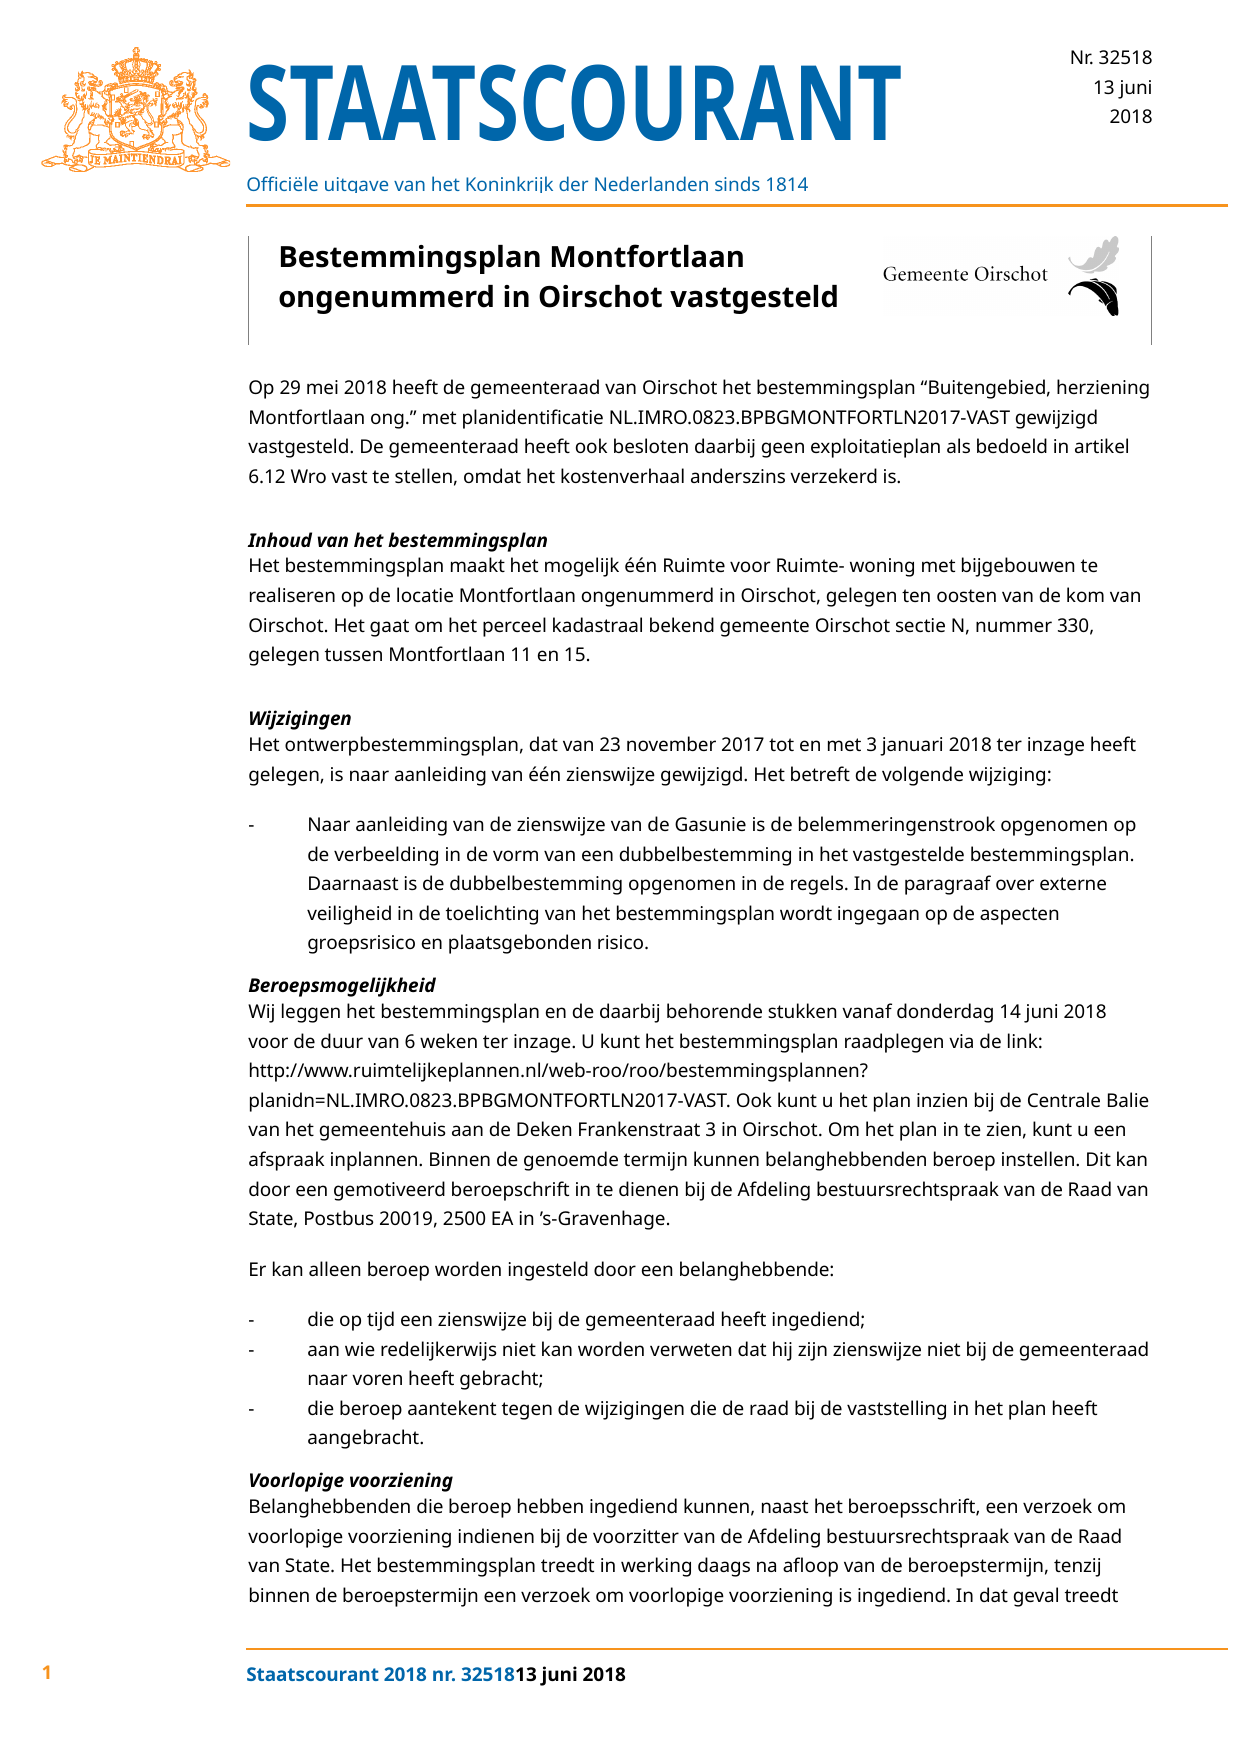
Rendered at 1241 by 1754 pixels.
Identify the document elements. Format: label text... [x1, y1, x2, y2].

text Wijzigingen [248, 705, 1152, 731]
text Het bestemmingsplan maakt het mogelijk één Ruimte voor Ruimte- woning met bijgebouwen te realiseren op de locatie Montfortlaan ongenummerd in Oirschot, gelegen ten oosten van de kom van Oirschot. Het gaat om het perceel kadastraal bekend gemeente Oirschot sectie N, nummer 330, gelegen tussen Montfortlaan 11 en 15. [248, 553, 1152, 667]
text Belanghebbenden die beroep hebben ingediend kunnen, naast het beroepsschrift, een verzoek om voorlopige voorziening indienen bij de voorzitter van de Afdeling bestuursrechtspraak van de Raad van State. Het bestemmingsplan treedt in werking daags na afloop van de beroepstermijn, tenzij binnen de beroepstermijn een verzoek om voorlopige voorziening is ingediend. In dat geval treedt [248, 1493, 1152, 1608]
table_header Bestemmingsplan Montfortlaan ongenummerd in Oirschot vastgesteld [249, 236, 850, 345]
text Er kan alleen beroep worden ingesteld door een belanghebbende: [248, 1256, 1152, 1282]
text Wij leggen het bestemmingsplan en de daarbij behorende stukken vanaf donderdag 14 juni 2018 voor de duur van 6 weken ter inzage. U kunt het bestemmingsplan raadplegen via de link: http://www.ruimtelijkeplannen.nl/web-roo/roo/bestemmingsplannen?planidn=NL.IMRO.0823.BPBGMONTFORTLN2017-VAST. Ook kunt u het plan inzien bij de Centrale Balie van het gemeentehuis aan de Deken Frankenstraat 3 in Oirschot. Om het plan in te zien, kunt u een afspraak inplannen. Binnen de genoemde termijn kunnen belanghebbenden beroep instellen. Dit kan door een gemotiveerd beroepschrift in te dienen bij de Afdeling bestuursrechtspraak van de Raad van State, Postbus 20019, 2500 EA in ’s-Gravenhage. [248, 998, 1152, 1231]
text Inhoud van het bestemmingsplan [248, 527, 1152, 553]
text Beroepsmogelijkheid [248, 973, 1152, 998]
list aan wie redelijkerwijs niet kan worden verweten dat hij zijn zienswijze niet bij de gemeenteraad naar voren heeft gebracht; [248, 1336, 1152, 1391]
picture [882, 236, 1119, 316]
list die op tijd een zienswijze bij de gemeenteraad heeft ingediend; [248, 1306, 1152, 1332]
table_header [850, 236, 1151, 345]
picture [41, 47, 231, 172]
text Op 29 mei 2018 heeft de gemeenteraad van Oirschot het bestemmingsplan “Buitengebied, herziening Montfortlaan ong.” met planidentificatie NL.IMRO.0823.BPBGMONTFORTLN2017-VAST gewijzigd vastgesteld. De gemeenteraad heeft ook besloten daarbij geen exploitatieplan als bedoeld in artikel 6.12 Wro vast te stellen, omdat het kostenverhaal anderszins verzekerd is. [248, 374, 1152, 489]
list die beroep aantekent tegen de wijzigingen die de raad bij de vaststelling in het plan heeft aangebracht. [248, 1395, 1152, 1450]
list Naar aanleiding van de zienswijze van de Gasunie is de belemmeringenstrook opgenomen op de verbeelding in de vorm van een dubbelbestemming in het vastgestelde bestemmingsplan. Daarnaast is de dubbelbestemming opgenomen in de regels. In de paragraaf over externe veiligheid in de toelichting van het bestemmingsplan wordt ingegaan op de aspecten groepsrisico en plaatsgebonden risico. [248, 811, 1152, 955]
text Voorlopige voorziening [248, 1468, 1152, 1493]
text Het ontwerpbestemmingsplan, dat van 23 november 2017 tot en met 3 januari 2018 ter inzage heeft gelegen, is naar aanleiding van één zienswijze gewijzigd. Het betreft de volgende wijziging: [248, 731, 1152, 786]
